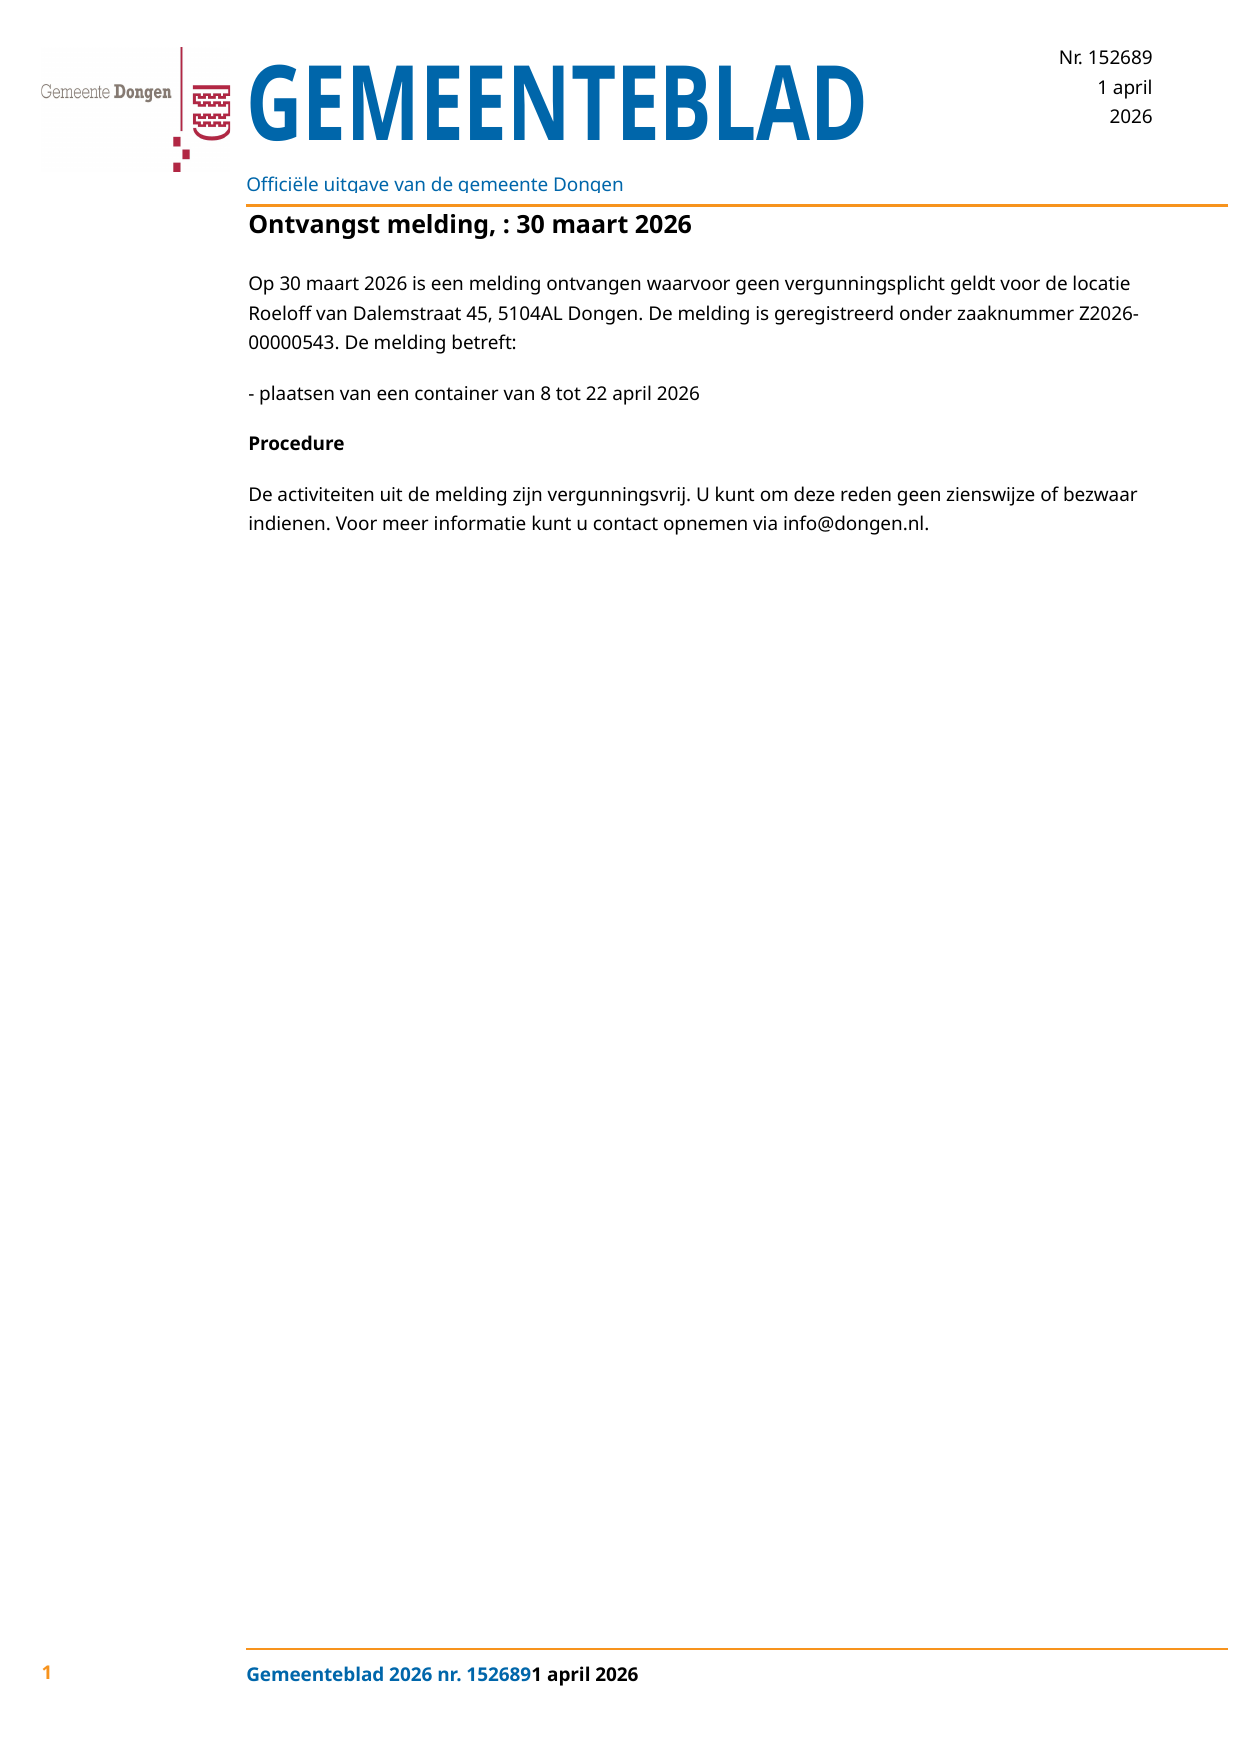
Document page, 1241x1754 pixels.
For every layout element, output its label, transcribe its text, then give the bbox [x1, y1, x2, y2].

text Op 30 maart 2026 is een melding ontvangen waarvoor geen vergunningsplicht geldt voor de locatie Roeloff van Dalemstraat 45, 5104AL Dongen. De melding is geregistreerd onder zaaknummer Z2026-00000543. De melding betreft: [248, 270, 1152, 355]
picture [41, 47, 231, 172]
text - plaatsen van een container van 8 tot 22 april 2026 [248, 380, 1152, 406]
text Procedure [248, 430, 1152, 456]
text Ontvangst melding, : 30 maart 2026 [248, 207, 1152, 241]
text De activiteiten uit de melding zijn vergunningsvrij. U kunt om deze reden geen zienswijze of bezwaar indienen. Voor meer informatie kunt u contact opnemen via info@dongen.nl. [248, 481, 1152, 536]
